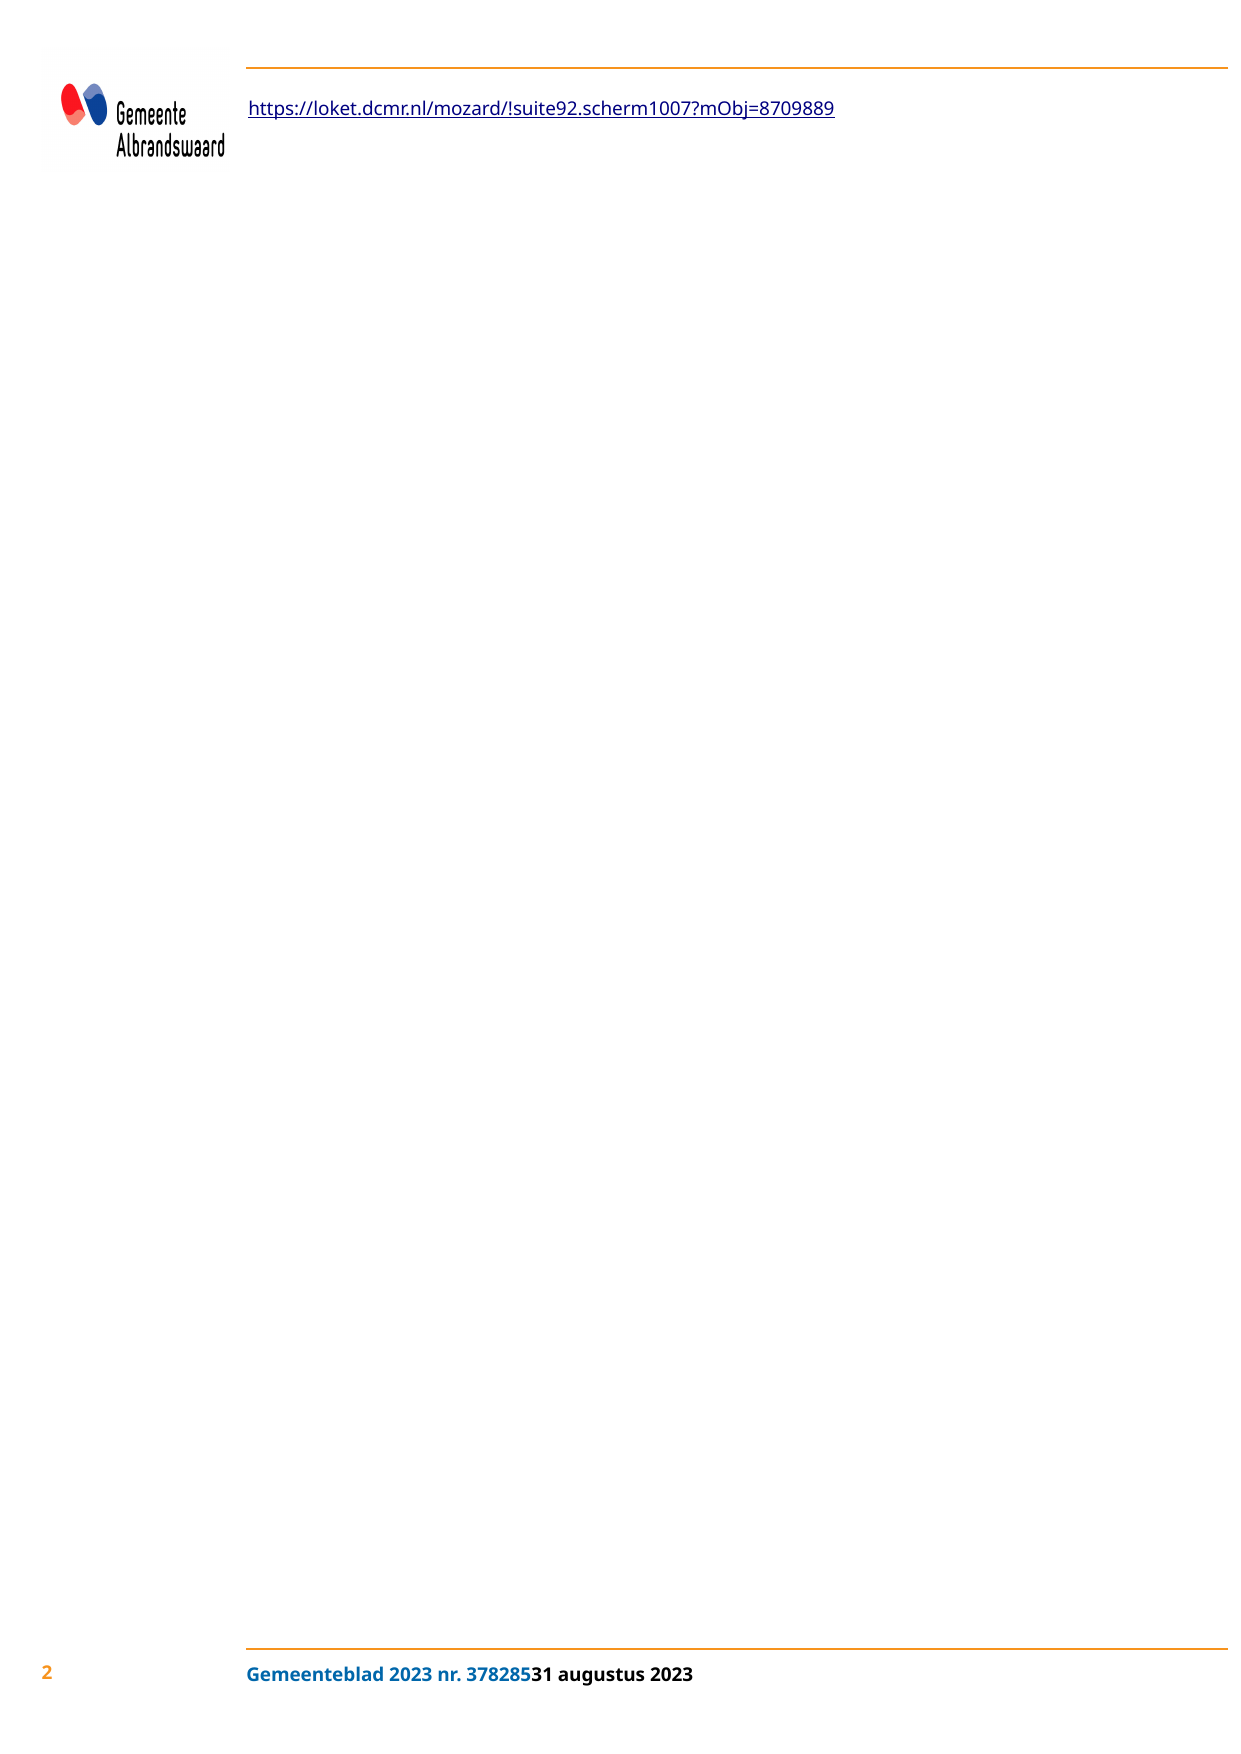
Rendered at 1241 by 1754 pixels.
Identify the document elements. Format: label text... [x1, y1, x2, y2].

picture [41, 47, 231, 172]
text https://loket.dcmr.nl/mozard/!suite92.scherm1007?mObj=8709889 [248, 95, 1152, 121]
